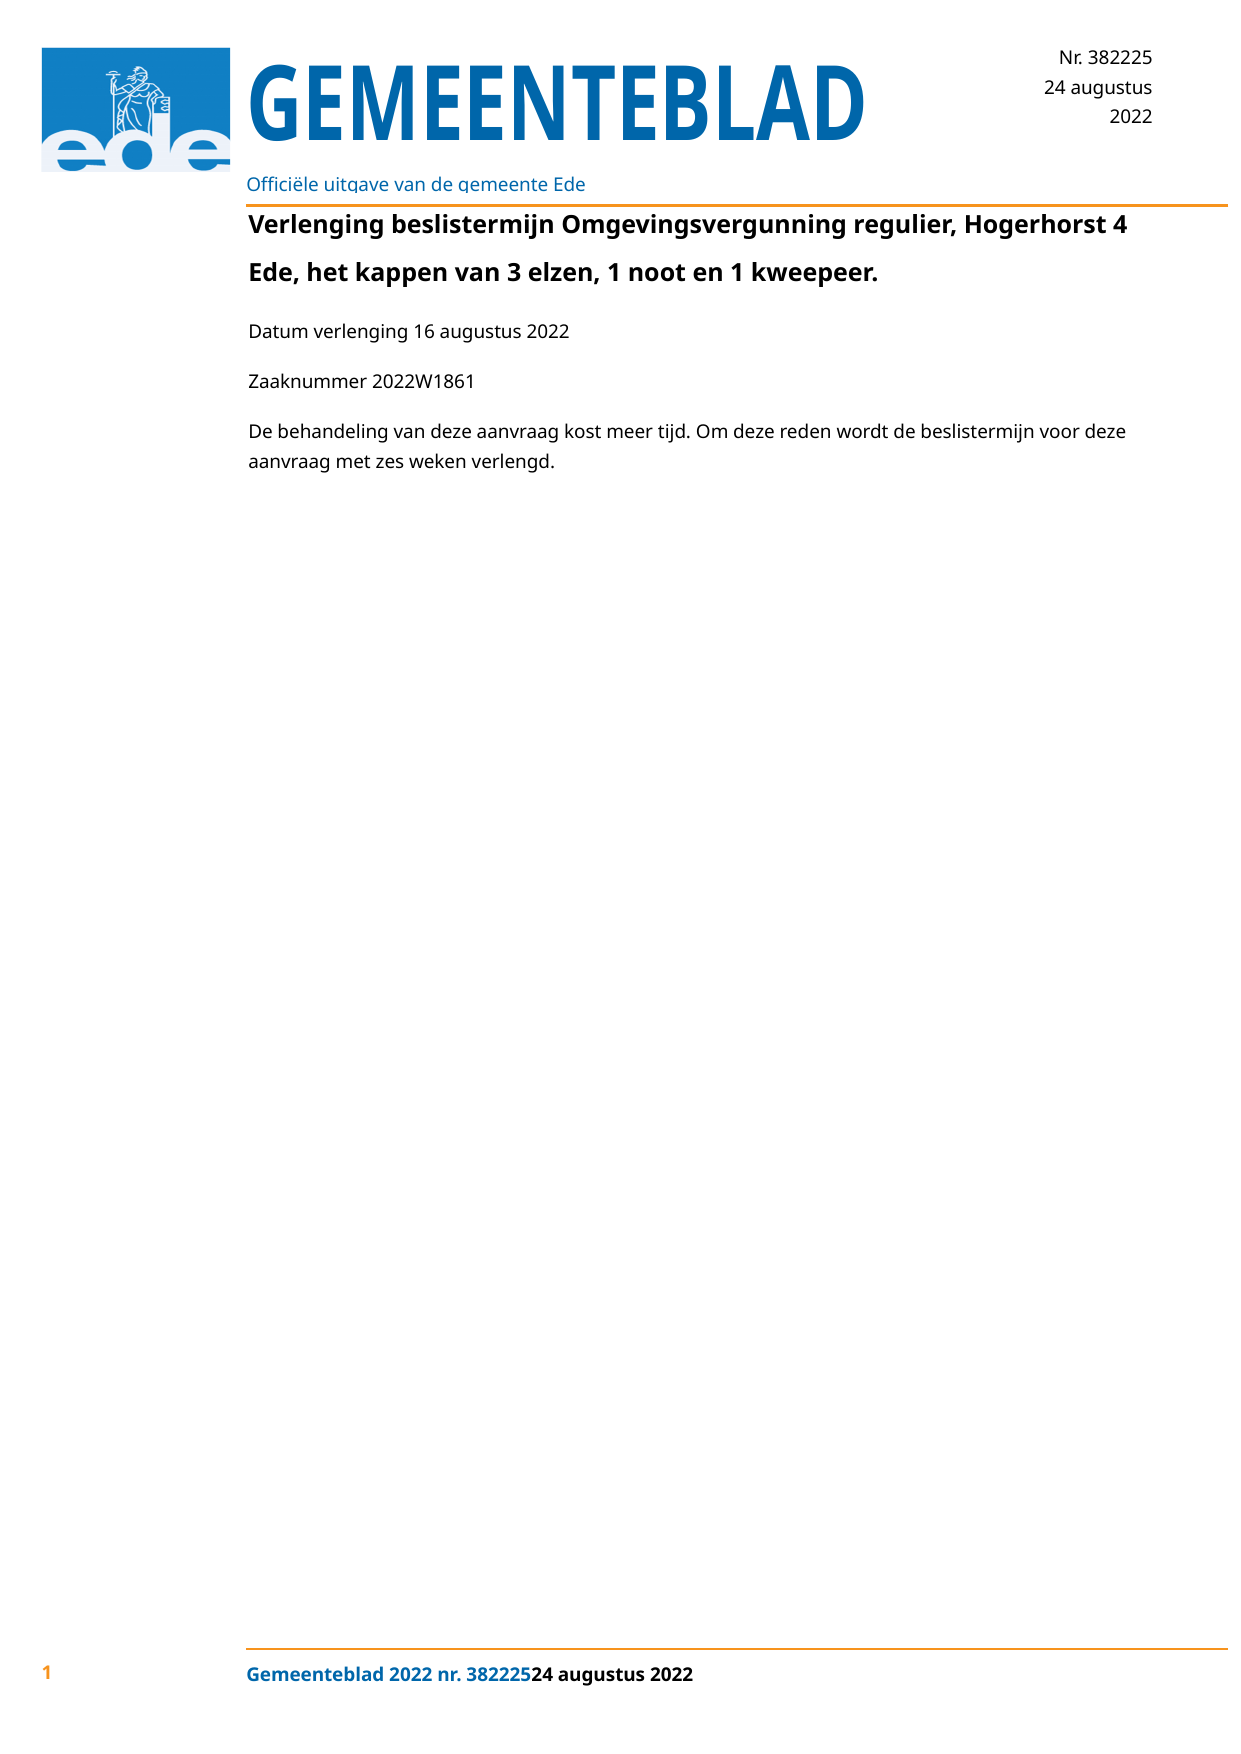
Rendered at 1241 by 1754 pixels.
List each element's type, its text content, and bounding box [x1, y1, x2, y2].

picture [41, 47, 231, 172]
text Verlenging beslistermijn Omgevingsvergunning regulier, Hogerhorst 4 Ede, het kappen van 3 elzen, 1 noot en 1 kweepeer. [248, 207, 1152, 288]
text De behandeling van deze aanvraag kost meer tijd. Om deze reden wordt de beslistermijn voor deze aanvraag met zes weken verlengd. [248, 419, 1152, 474]
text Zaaknummer 2022W1861 [248, 368, 1152, 394]
text Datum verlenging 16 augustus 2022 [248, 318, 1152, 344]
